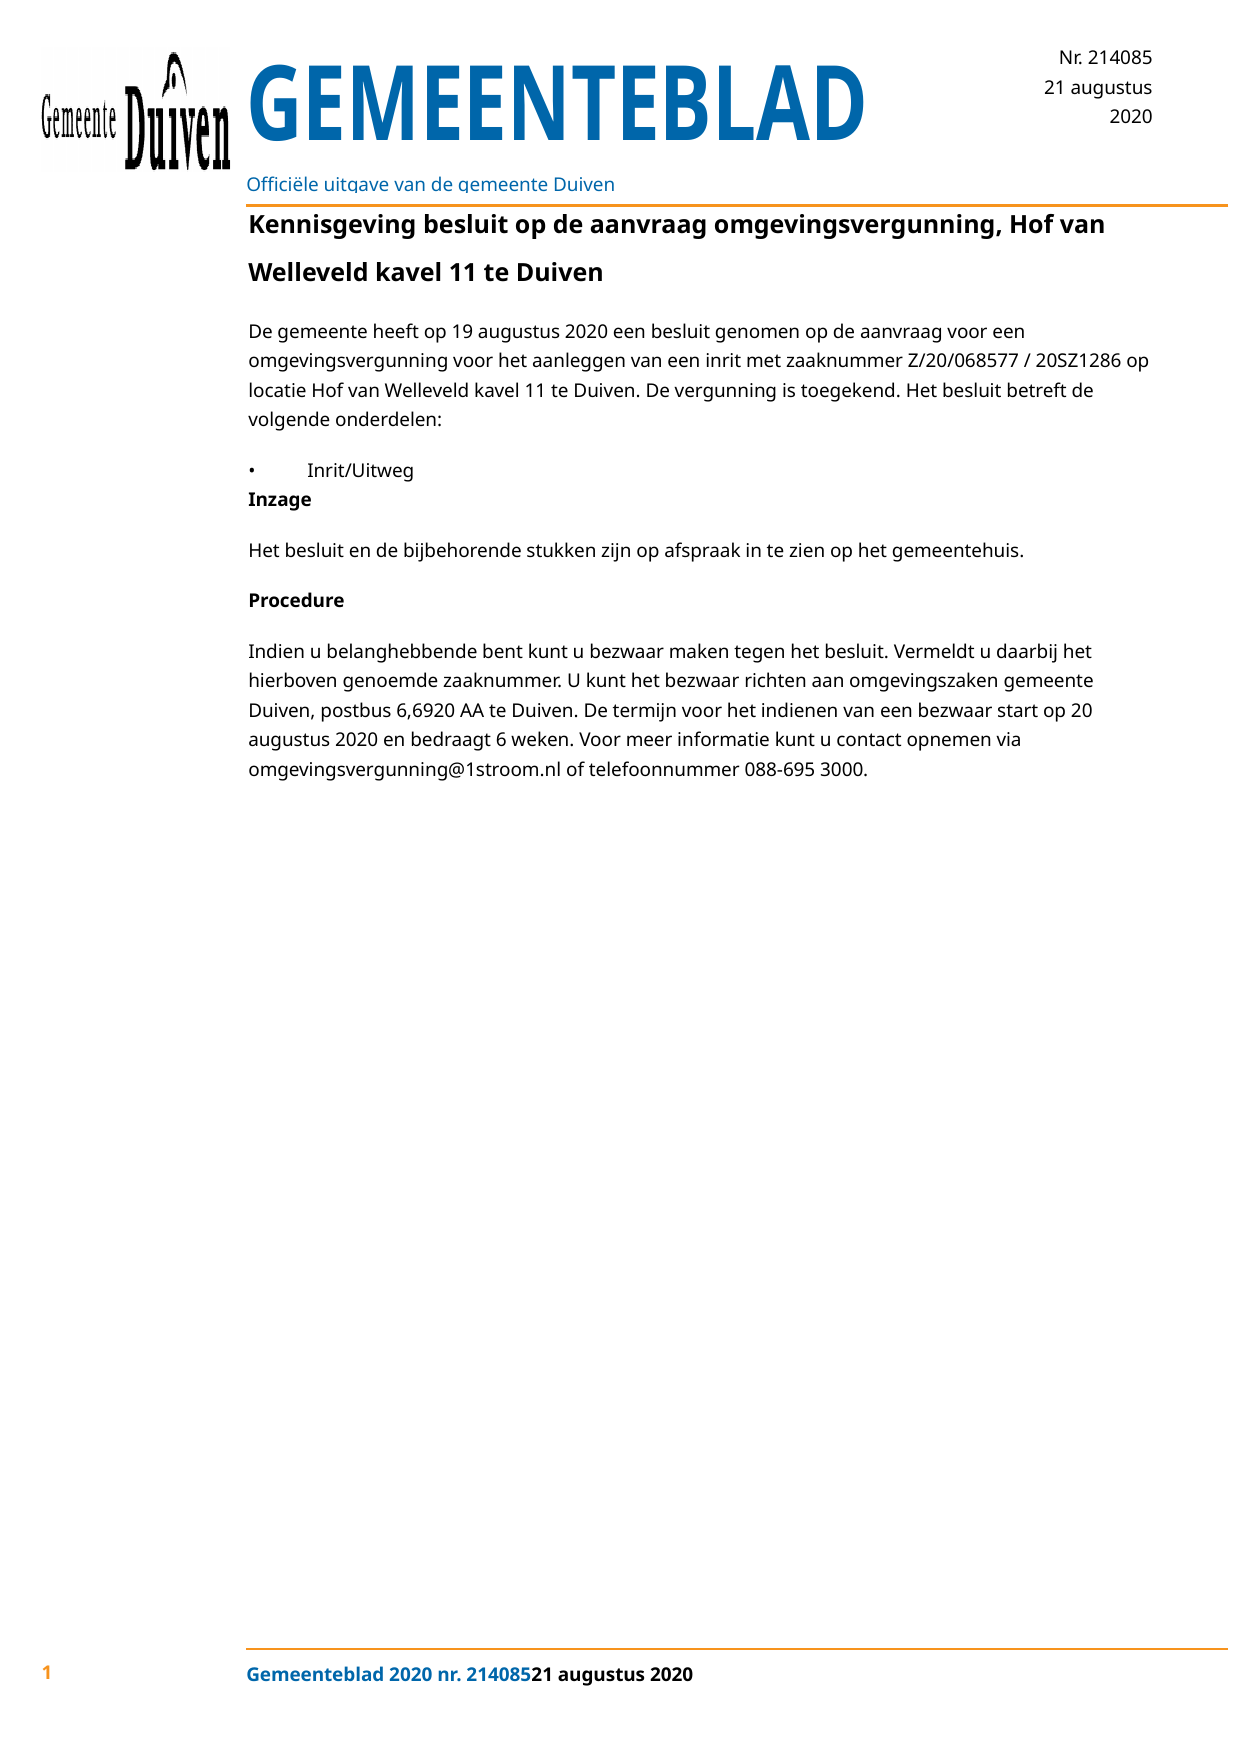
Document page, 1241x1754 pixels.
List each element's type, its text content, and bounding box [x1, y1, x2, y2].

text Procedure [248, 587, 1152, 613]
list Inrit/Uitweg [248, 457, 1152, 483]
picture [41, 47, 231, 172]
text De gemeente heeft op 19 augustus 2020 een besluit genomen op de aanvraag voor een omgevingsvergunning voor het aanleggen van een inrit met zaaknummer Z/20/068577 / 20SZ1286 op locatie Hof van Welleveld kavel 11 te Duiven. De vergunning is toegekend. Het besluit betreft de volgende onderdelen: [248, 318, 1152, 432]
text Het besluit en de bijbehorende stukken zijn op afspraak in te zien op het gemeentehuis. [248, 537, 1152, 563]
text Inzage [248, 487, 1152, 512]
text Indien u belanghebbende bent kunt u bezwaar maken tegen het besluit. Vermeldt u daarbij het hierboven genoemde zaaknummer. U kunt het bezwaar richten aan omgevingszaken gemeente Duiven, postbus 6,6920 AA te Duiven. De termijn voor het indienen van een bezwaar start op 20 augustus 2020 en bedraagt 6 weken. Voor meer informatie kunt u contact opnemen via omgevingsvergunning@1stroom.nl of telefoonnummer 088-695 3000. [248, 638, 1152, 782]
text Kennisgeving besluit op de aanvraag omgevingsvergunning, Hof van Welleveld kavel 11 te Duiven [248, 207, 1152, 288]
